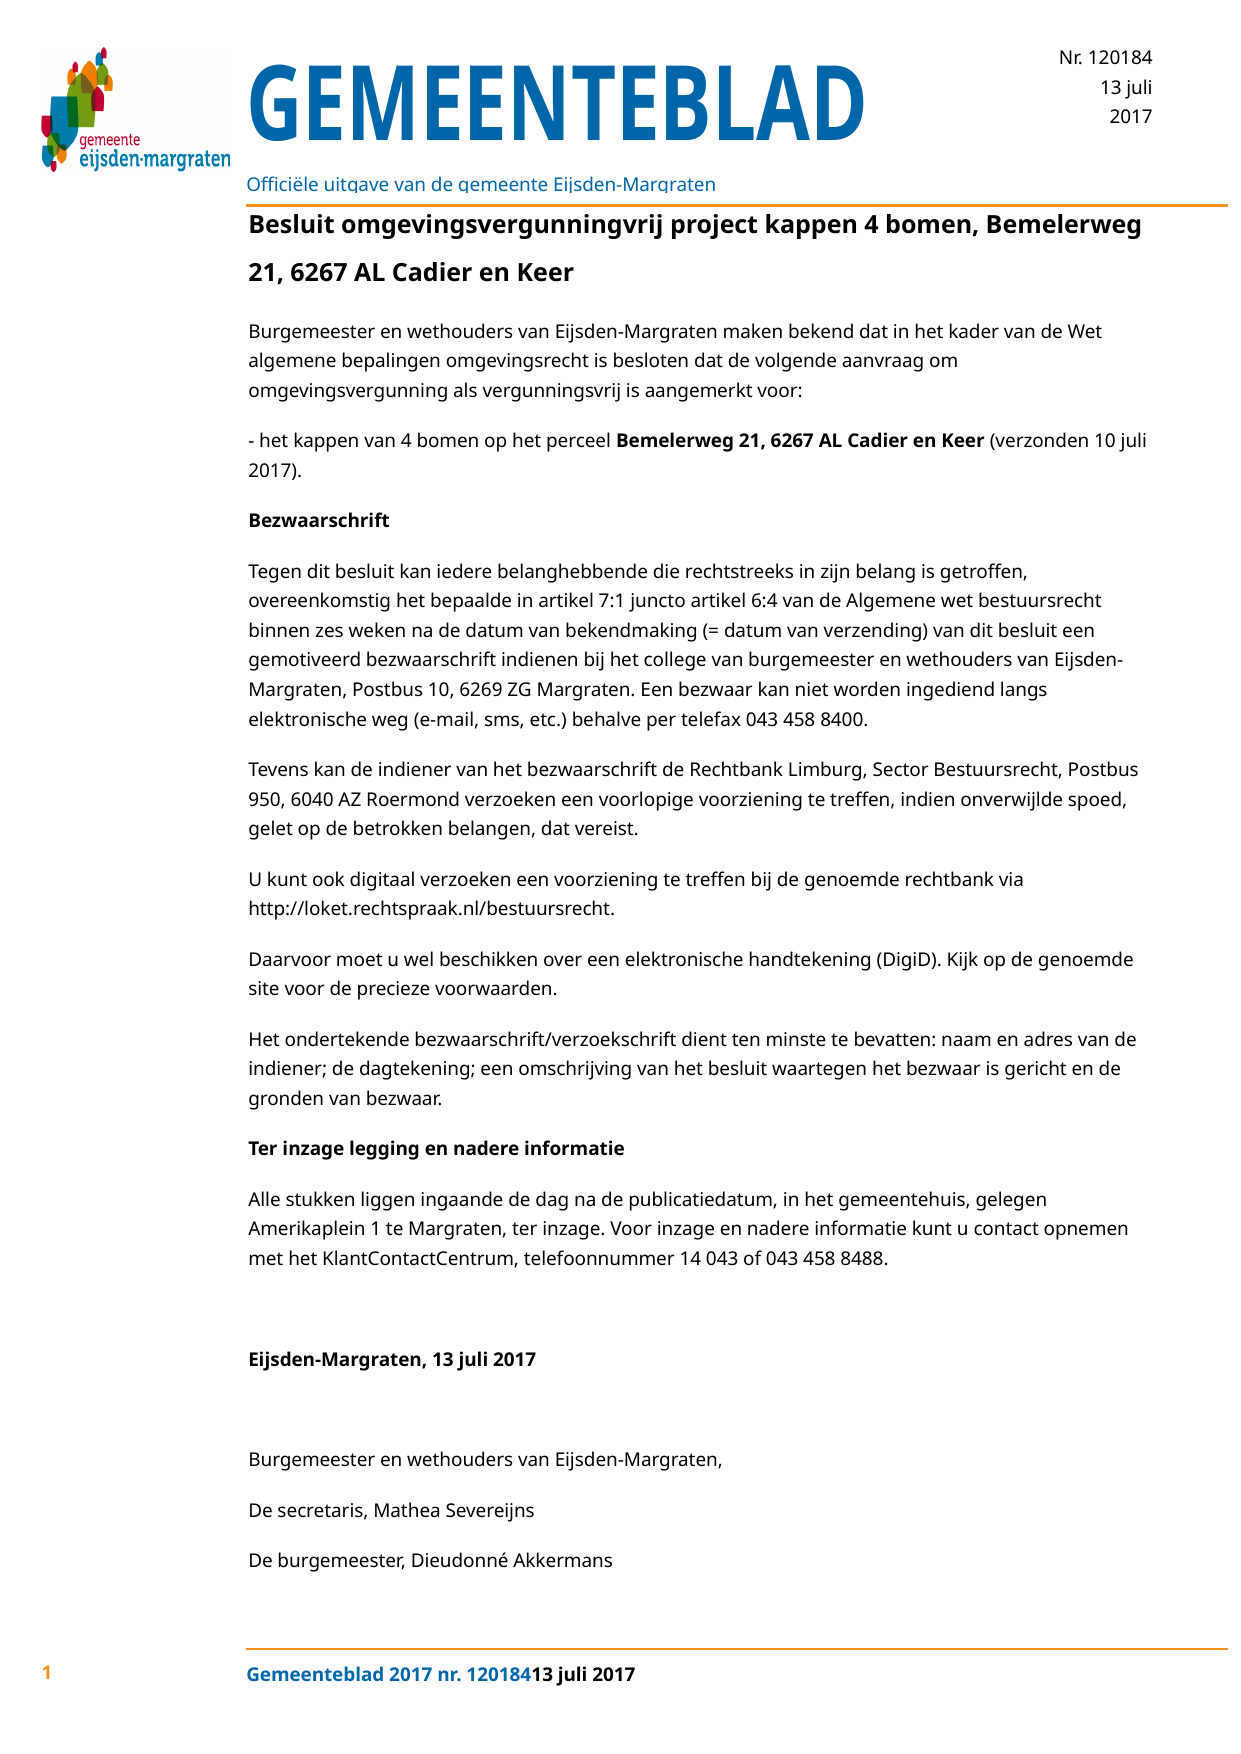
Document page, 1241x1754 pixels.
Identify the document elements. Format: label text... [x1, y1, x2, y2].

text Burgemeester en wethouders van Eijsden-Margraten maken bekend dat in het kader van de Wet algemene bepalingen omgevingsrecht is besloten dat de volgende aanvraag om omgevingsvergunning als vergunningsvrij is aangemerkt voor: [248, 318, 1152, 403]
text Het ondertekende bezwaarschrift/verzoekschrift dient ten minste te bevatten: naam en adres van de indiener; de dagtekening; een omschrijving van het besluit waartegen het bezwaar is gericht en de gronden van bezwaar. [248, 1026, 1152, 1111]
text Alle stukken liggen ingaande de dag na de publicatiedatum, in het gemeentehuis, gelegen Amerikaplein 1 te Margraten, ter inzage. Voor inzage en nadere informatie kunt u contact opnemen met het KlantContactCentrum, telefoonnummer 14 043 of 043 458 8488. [248, 1186, 1152, 1271]
text Ter inzage legging en nadere informatie [248, 1135, 1152, 1161]
text - het kappen van 4 bomen op het perceel Bemelerweg 21, 6267 AL Cadier en Keer (verzonden 10 juli 2017). [248, 427, 1152, 483]
text Besluit omgevingsvergunningvrij project kappen 4 bomen, Bemelerweg 21, 6267 AL Cadier en Keer [248, 207, 1152, 288]
text De secretaris, Mathea Severeijns [248, 1497, 1152, 1523]
text Eijsden-Margraten, 13 juli 2017 [248, 1346, 1152, 1372]
text Tevens kan de indiener van het bezwaarschrift de Rechtbank Limburg, Sector Bestuursrecht, Postbus 950, 6040 AZ Roermond verzoeken een voorlopige voorziening te treffen, indien onverwijlde spoed, gelet op de betrokken belangen, dat vereist. [248, 756, 1152, 841]
text Tegen dit besluit kan iedere belanghebbende die rechtstreeks in zijn belang is getroffen, overeenkomstig het bepaalde in artikel 7:1 juncto artikel 6:4 van de Algemene wet bestuursrecht binnen zes weken na de datum van bekendmaking (= datum van verzending) van dit besluit een gemotiveerd bezwaarschrift indienen bij het college van burgemeester en wethouders van Eijsden-Margraten, Postbus 10, 6269 ZG Margraten. Een bezwaar kan niet worden ingediend langs elektronische weg (e-mail, sms, etc.) behalve per telefax 043 458 8400. [248, 558, 1152, 732]
picture [41, 47, 231, 172]
text Burgemeester en wethouders van Eijsden-Margraten, [248, 1447, 1152, 1472]
text Bezwaarschrift [248, 507, 1152, 533]
text U kunt ook digitaal verzoeken een voorziening te treffen bij de genoemde rechtbank via http://loket.rechtspraak.nl/bestuursrecht. [248, 866, 1152, 921]
text Daarvoor moet u wel beschikken over een elektronische handtekening (DigiD). Kijk op de genoemde site voor de precieze voorwaarden. [248, 946, 1152, 1001]
text De burgemeester, Dieudonné Akkermans [248, 1547, 1152, 1573]
